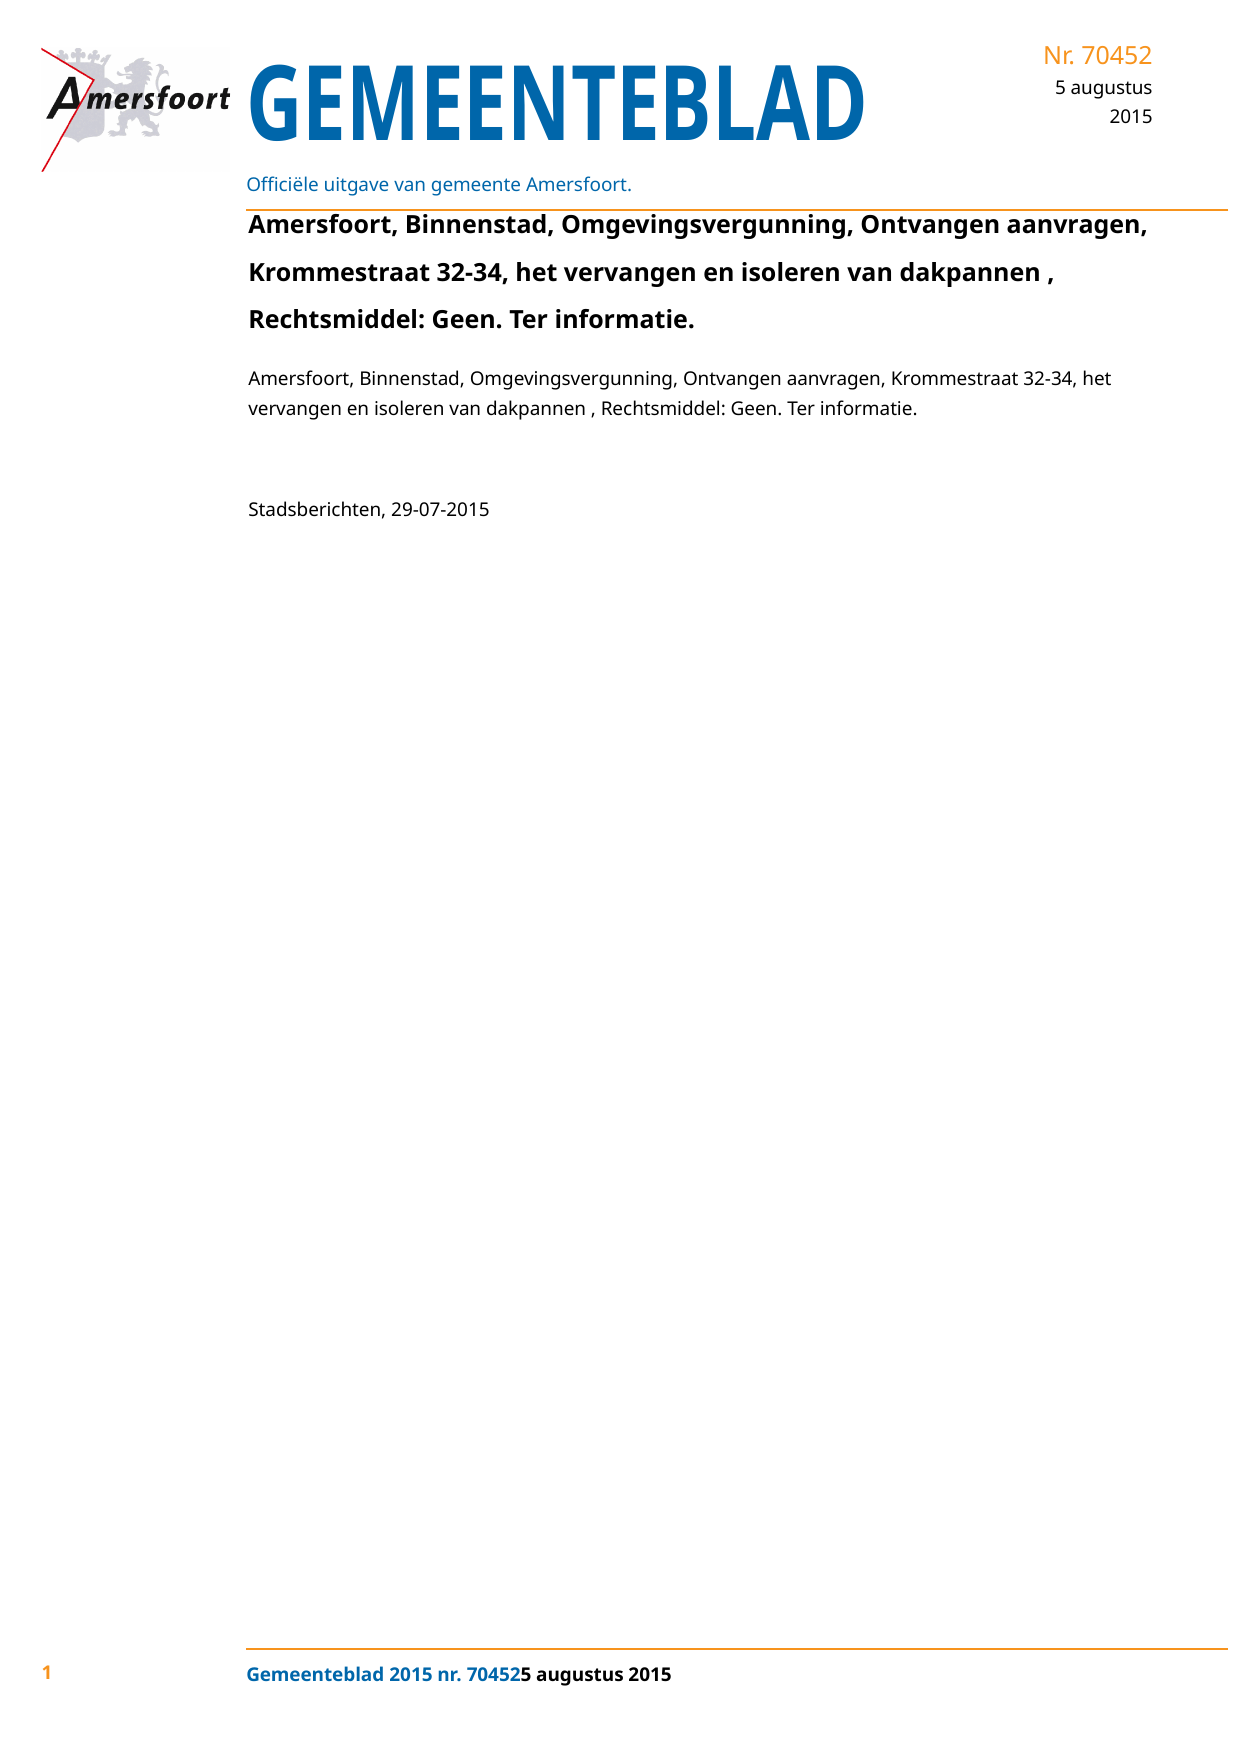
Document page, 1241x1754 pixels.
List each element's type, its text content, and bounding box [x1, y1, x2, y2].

text Amersfoort, Binnenstad, Omgevingsvergunning, Ontvangen aanvragen, Krommestraat 32-34, het vervangen en isoleren van dakpannen , Rechtsmiddel: Geen. Ter informatie. [248, 211, 1152, 336]
text Stadsberichten, 29-07-2015 [248, 496, 1152, 522]
picture [41, 47, 231, 172]
text Amersfoort, Binnenstad, Omgevingsvergunning, Ontvangen aanvragen, Krommestraat 32-34, het vervangen en isoleren van dakpannen , Rechtsmiddel: Geen. Ter informatie. [248, 366, 1152, 421]
